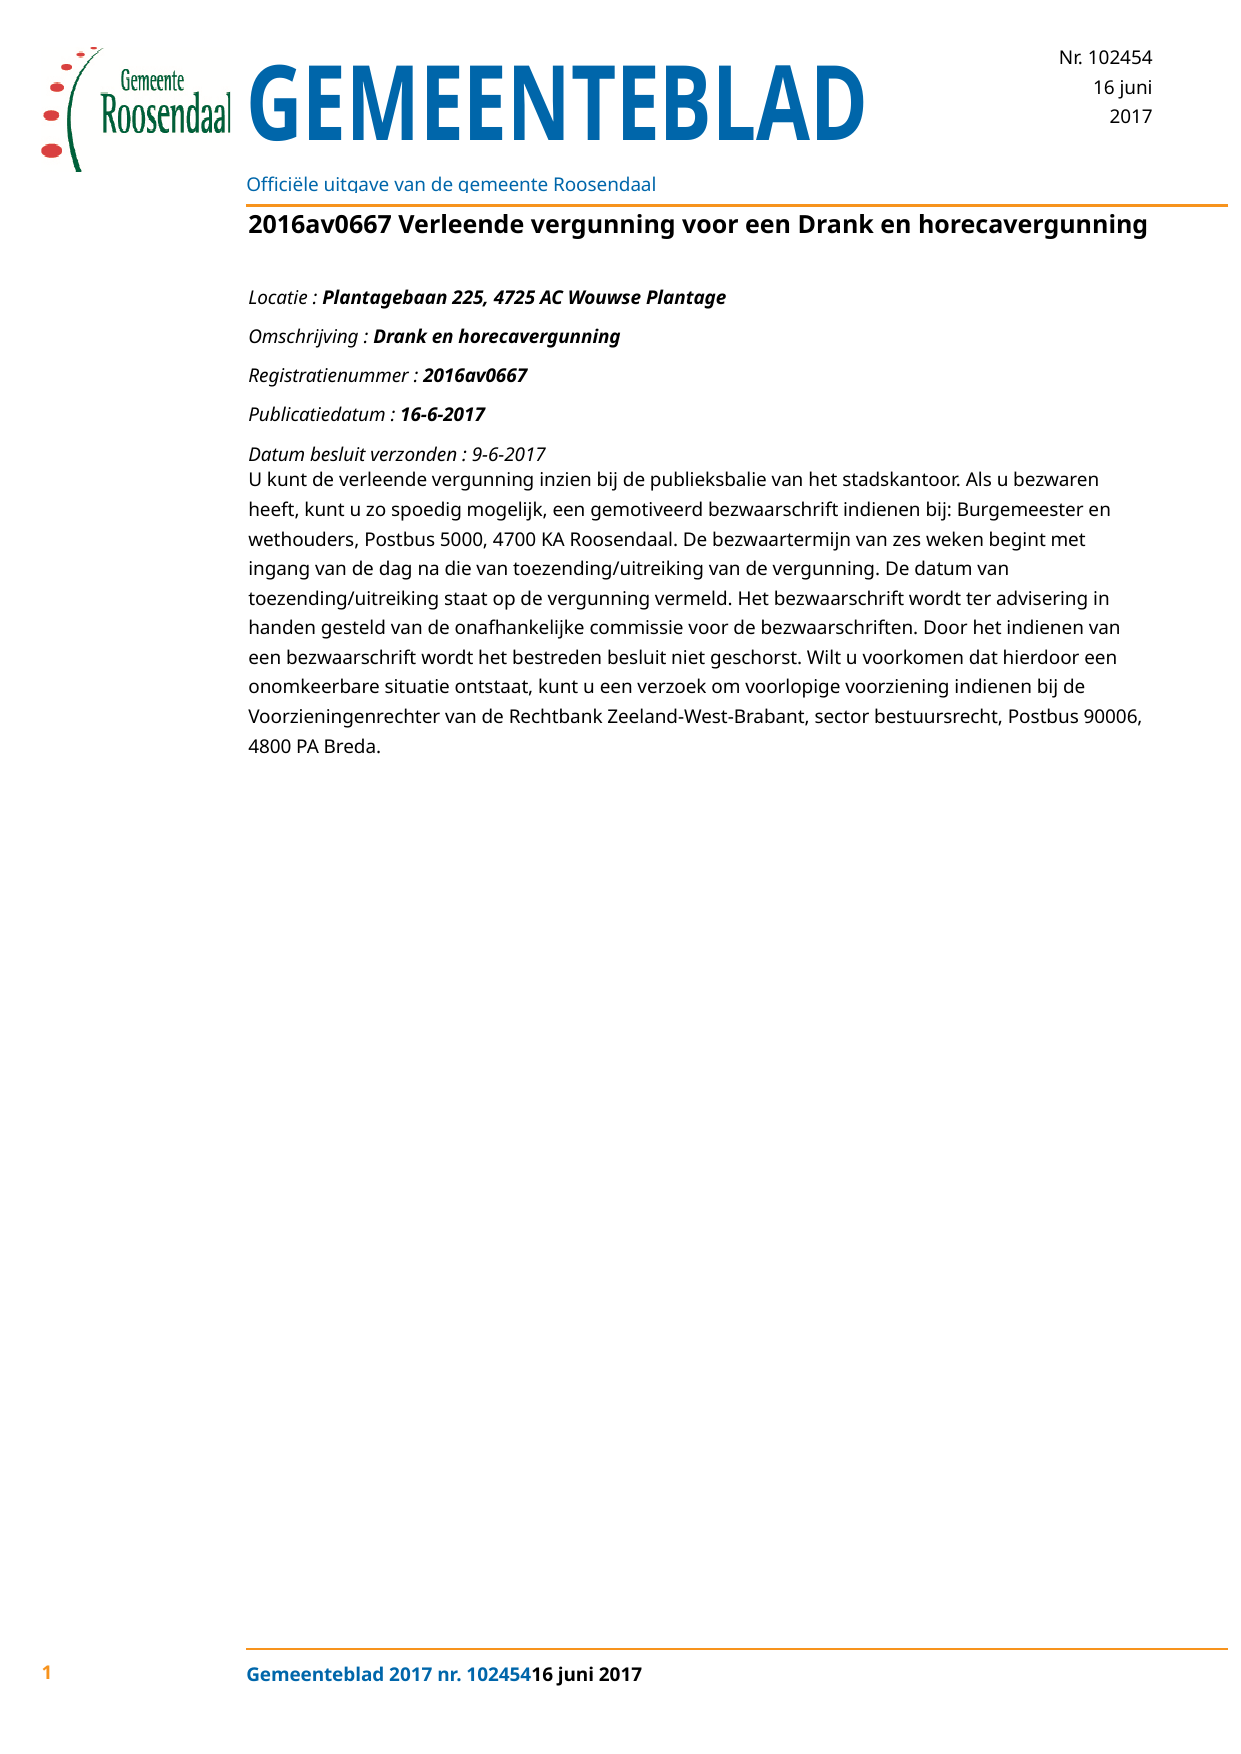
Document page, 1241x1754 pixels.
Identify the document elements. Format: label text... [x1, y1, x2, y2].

text U kunt de verleende vergunning inzien bij de publieksbalie van het stadskantoor. Als u bezwaren heeft, kunt u zo spoedig mogelijk, een gemotiveerd bezwaarschrift indienen bij: Burgemeester en wethouders, Postbus 5000, 4700 KA Roosendaal. De bezwaartermijn van zes weken begint met ingang van de dag na die van toezending/uitreiking van de vergunning. De datum van toezending/uitreiking staat op de vergunning vermeld. Het bezwaarschrift wordt ter advisering in handen gesteld van de onafhankelijke commissie voor de bezwaarschriften. Door het indienen van een bezwaarschrift wordt het bestreden besluit niet geschorst. Wilt u voorkomen dat hierdoor een onomkeerbare situatie ontstaat, kunt u een verzoek om voorlopige voorziening indienen bij de Voorzieningenrechter van de Rechtbank Zeeland-West-Brabant, sector bestuursrecht, Postbus 90006, 4800 PA Breda. [248, 467, 1152, 759]
text Publicatiedatum : 16-6-2017 [248, 402, 1152, 427]
text Registratienummer : 2016av0667 [248, 362, 1152, 388]
text Locatie : Plantagebaan 225, 4725 AC Wouwse Plantage [248, 284, 1152, 309]
picture [41, 47, 231, 172]
text 2016av0667 Verleende vergunning voor een Drank en horecavergunning [248, 207, 1152, 241]
text Datum besluit verzonden : 9-6-2017 [248, 441, 1152, 467]
text Omschrijving : Drank en horecavergunning [248, 323, 1152, 349]
